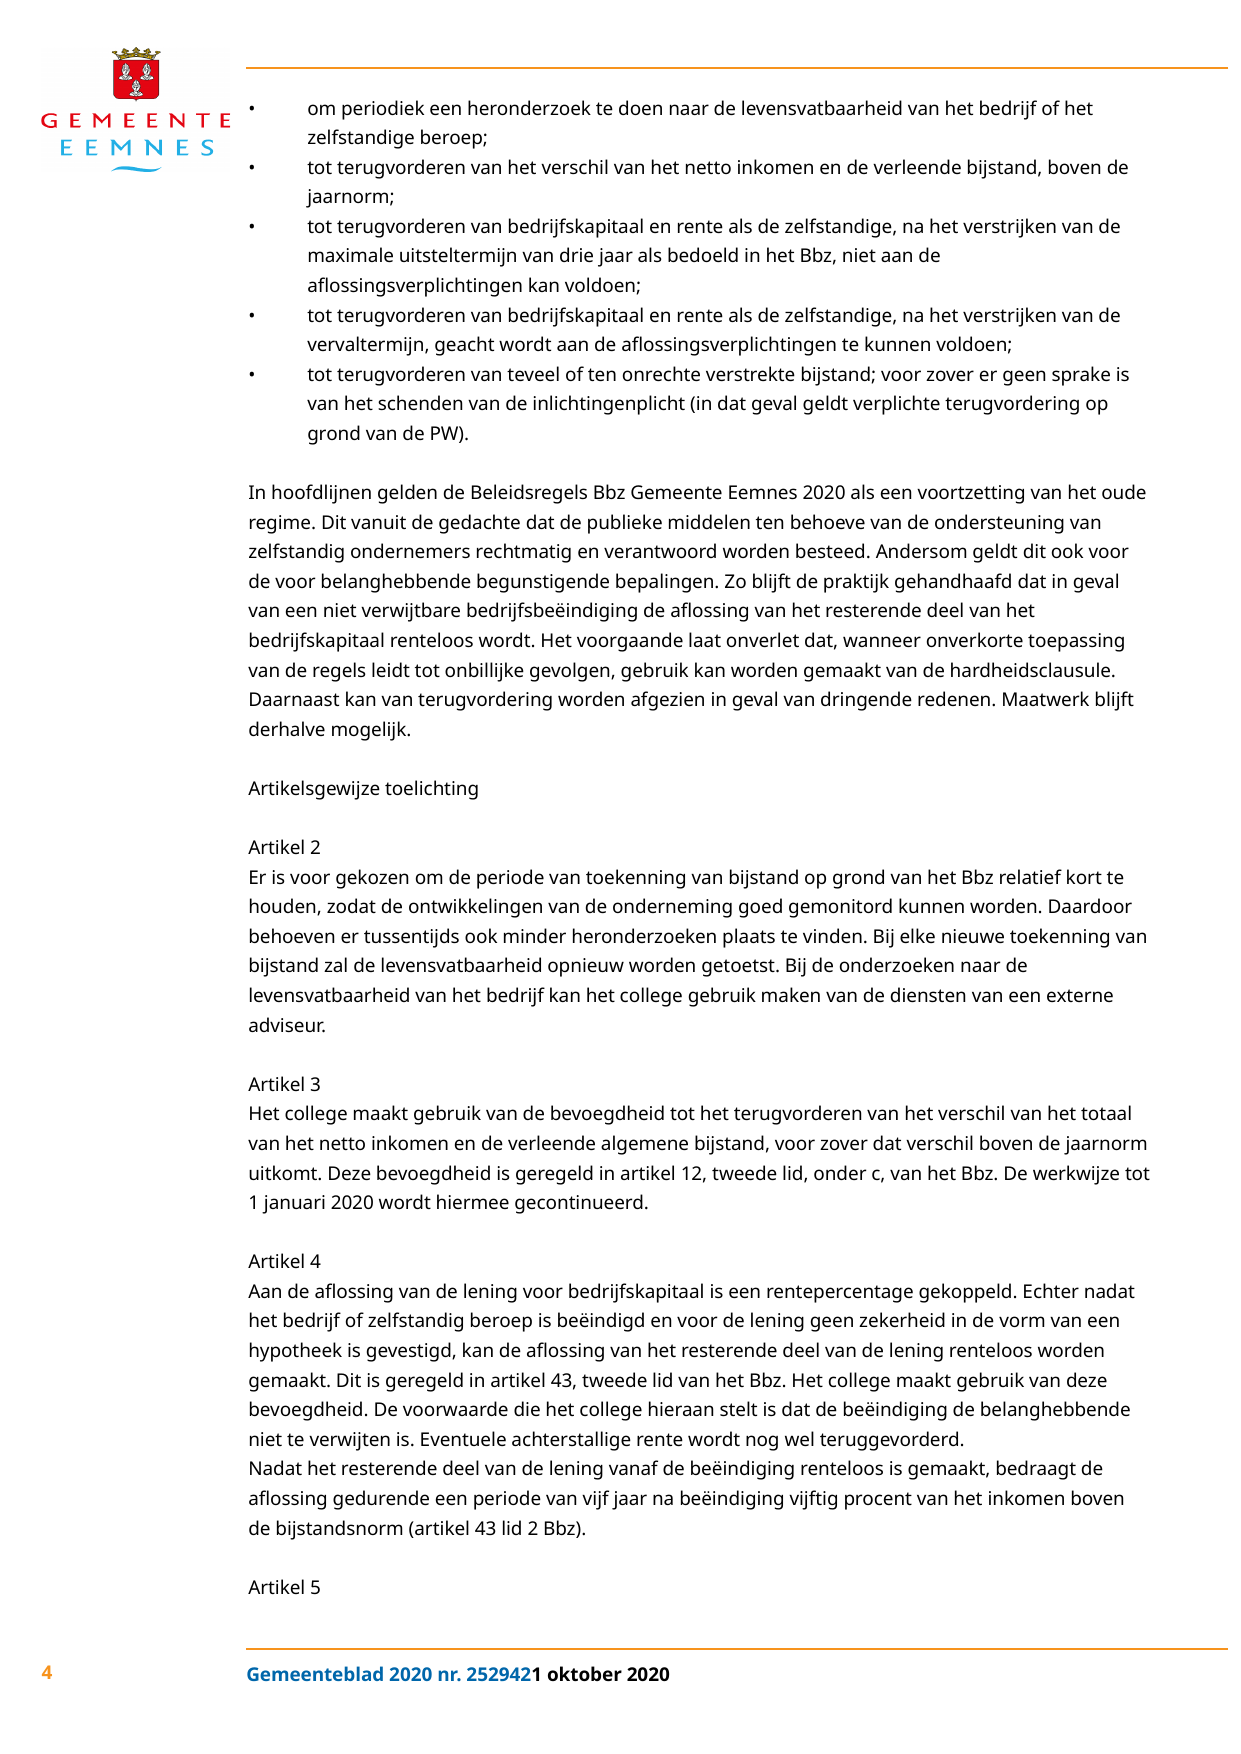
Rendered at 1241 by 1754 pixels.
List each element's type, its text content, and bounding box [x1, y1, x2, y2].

list om periodiek een heronderzoek te doen naar de levensvatbaarheid van het bedrijf of het zelfstandige beroep; [248, 95, 1152, 150]
picture [41, 47, 231, 172]
text Artikelsgewijze toelichting [248, 775, 1152, 801]
text Nadat het resterende deel van de lening vanaf de beëindiging renteloos is gemaakt, bedraagt de aflossing gedurende een periode van vijf jaar na beëindiging vijftig procent van het inkomen boven de bijstandsnorm (artikel 43 lid 2 Bbz). [248, 1456, 1152, 1541]
text Artikel 5 [248, 1574, 1152, 1600]
list tot terugvorderen van bedrijfskapitaal en rente als de zelfstandige, na het verstrijken van de maximale uitsteltermijn van drie jaar als bedoeld in het Bbz, niet aan de aflossingsverplichtingen kan voldoen; [248, 213, 1152, 298]
text Aan de aflossing van de lening voor bedrijfskapitaal is een rentepercentage gekoppeld. Echter nadat het bedrijf of zelfstandig beroep is beëindigd en voor de lening geen zekerheid in de vorm van een hypotheek is gevestigd, kan de aflossing van het resterende deel van de lening renteloos worden gemaakt. Dit is geregeld in artikel 43, tweede lid van het Bbz. Het college maakt gebruik van deze bevoegdheid. De voorwaarde die het college hieraan stelt is dat de beëindiging de belanghebbende niet te verwijten is. Eventuele achterstallige rente wordt nog wel teruggevorderd. [248, 1278, 1152, 1452]
list tot terugvorderen van bedrijfskapitaal en rente als de zelfstandige, na het verstrijken van de vervaltermijn, geacht wordt aan de aflossingsverplichtingen te kunnen voldoen; [248, 302, 1152, 357]
text In hoofdlijnen gelden de Beleidsregels Bbz Gemeente Eemnes 2020 als een voortzetting van het oude regime. Dit vanuit de gedachte dat de publieke middelen ten behoeve van de ondersteuning van zelfstandig ondernemers rechtmatig en verantwoord worden besteed. Andersom geldt dit ook voor de voor belanghebbende begunstigende bepalingen. Zo blijft de praktijk gehandhaafd dat in geval van een niet verwijtbare bedrijfsbeëindiging de aflossing van het resterende deel van het bedrijfskapitaal renteloos wordt. Het voorgaande laat onverlet dat, wanneer onverkorte toepassing van de regels leidt tot onbillijke gevolgen, gebruik kan worden gemaakt van de hardheidsclausule. Daarnaast kan van terugvordering worden afgezien in geval van dringende redenen. Maatwerk blijft derhalve mogelijk. [248, 479, 1152, 742]
list tot terugvorderen van het verschil van het netto inkomen en de verleende bijstand, boven de jaarnorm; [248, 154, 1152, 209]
text Het college maakt gebruik van de bevoegdheid tot het terugvorderen van het verschil van het totaal van het netto inkomen en de verleende algemene bijstand, voor zover dat verschil boven de jaarnorm uitkomt. Deze bevoegdheid is geregeld in artikel 12, tweede lid, onder c, van het Bbz. De werkwijze tot 1 januari 2020 wordt hiermee gecontinueerd. [248, 1101, 1152, 1215]
text Er is voor gekozen om de periode van toekenning van bijstand op grond van het Bbz relatief kort te houden, zodat de ontwikkelingen van de onderneming goed gemonitord kunnen worden. Daardoor behoeven er tussentijds ook minder heronderzoeken plaats te vinden. Bij elke nieuwe toekenning van bijstand zal de levensvatbaarheid opnieuw worden getoetst. Bij de onderzoeken naar de levensvatbaarheid van het bedrijf kan het college gebruik maken van de diensten van een externe adviseur. [248, 864, 1152, 1038]
list tot terugvorderen van teveel of ten onrechte verstrekte bijstand; voor zover er geen sprake is van het schenden van de inlichtingenplicht (in dat geval geldt verplichte terugvordering op grond van de PW). [248, 361, 1152, 446]
text Artikel 4 [248, 1248, 1152, 1274]
text Artikel 3 [248, 1071, 1152, 1097]
text Artikel 2 [248, 834, 1152, 860]
